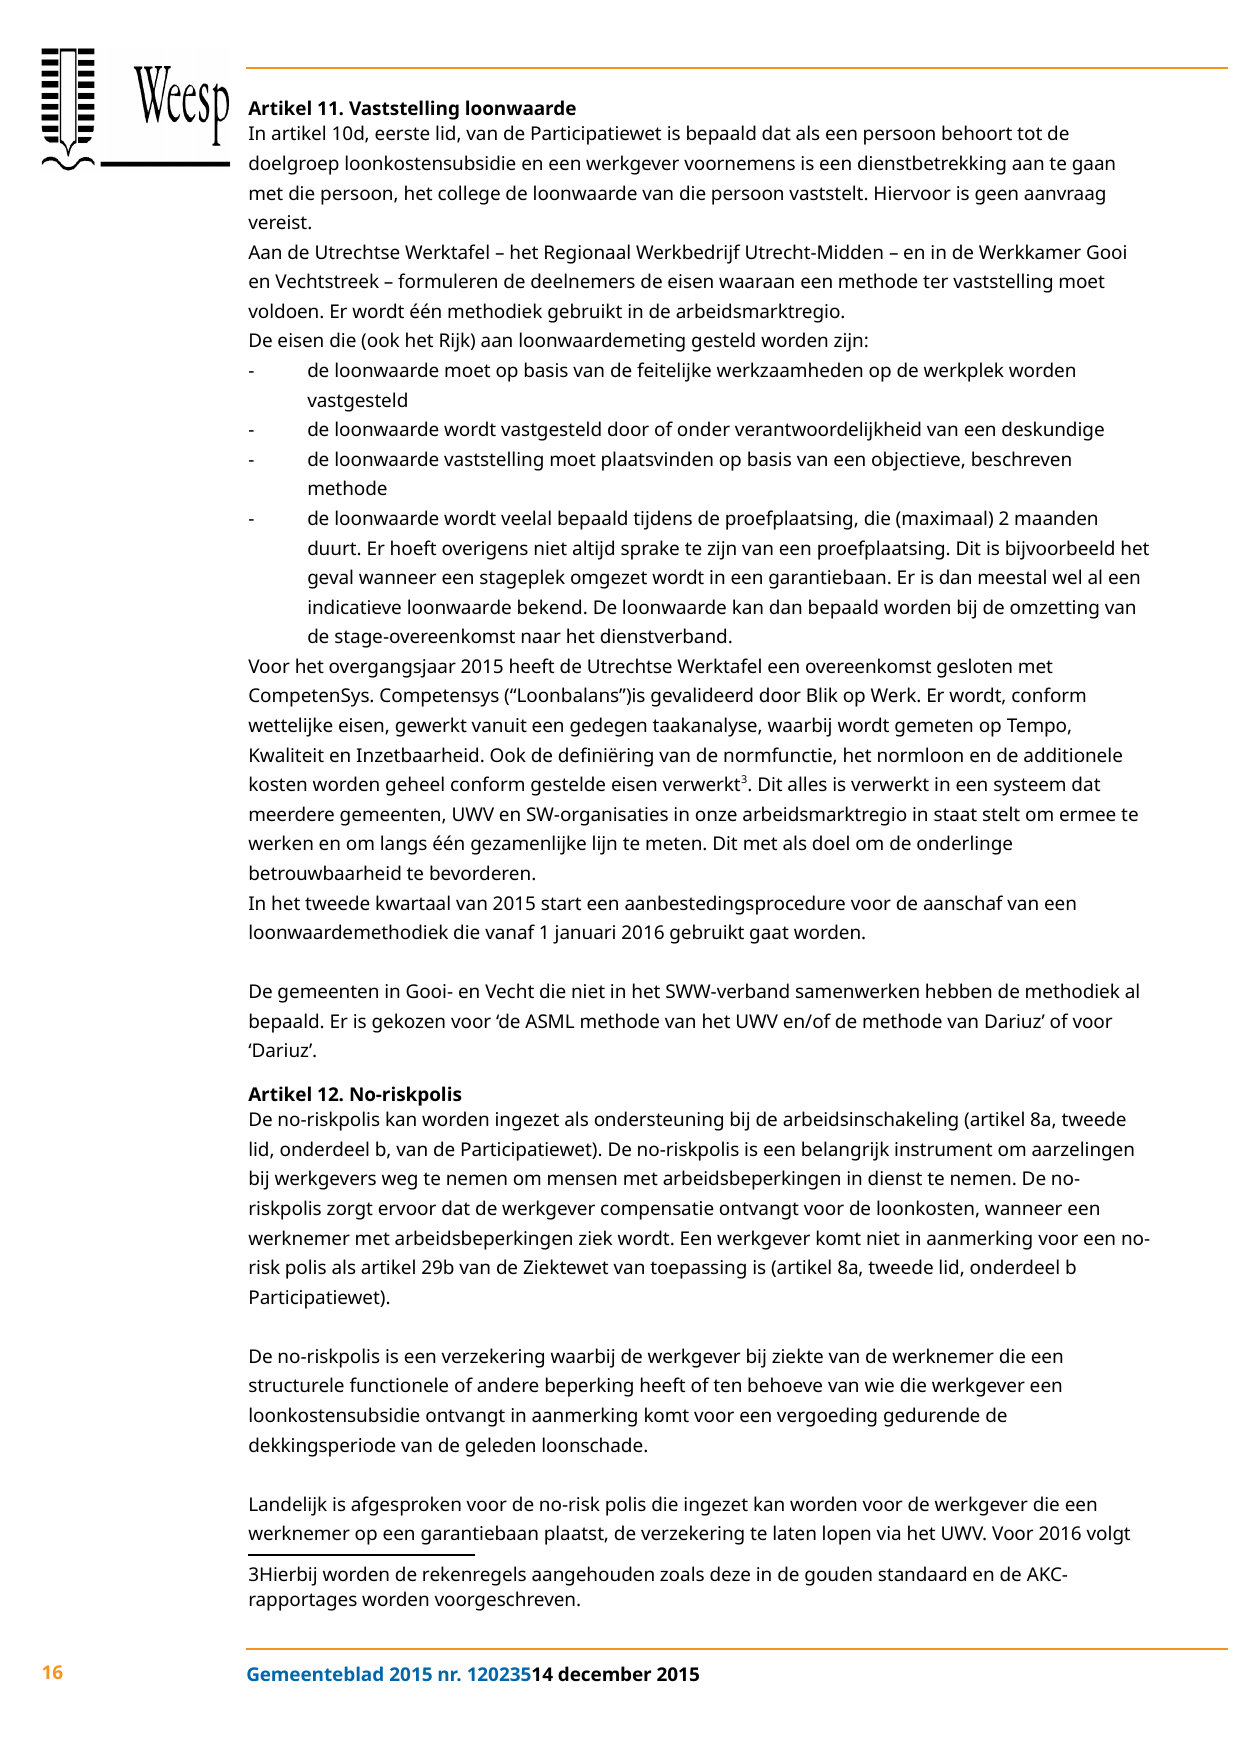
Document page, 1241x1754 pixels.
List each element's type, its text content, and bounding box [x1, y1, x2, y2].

picture [41, 47, 231, 172]
text De no-riskpolis is een verzekering waarbij de werkgever bij ziekte van de werknemer die een structurele functionele of andere beperking heeft of ten behoeve van wie die werkgever een loonkostensubsidie ontvangt in aanmerking komt voor een vergoeding gedurende de dekkingsperiode van de geleden loonschade. [248, 1343, 1152, 1458]
list de loonwaarde vaststelling moet plaatsvinden op basis van een objectieve, beschreven methode [248, 446, 1152, 501]
text Voor het overgangsjaar 2015 heeft de Utrechtse Werktafel een overeenkomst gesloten met CompetenSys. Competensys (“Loonbalans”)is gevalideerd door Blik op Werk. Er wordt, conform wettelijke eisen, gewerkt vanuit een gedegen taakanalyse, waarbij wordt gemeten op Tempo, Kwaliteit en Inzetbaarheid. Ook de definiëring van de normfunctie, het normloon en de additionele kosten worden geheel conform gestelde eisen verwerkt. Dit alles is verwerkt in een systeem dat meerdere gemeenten, UWV en SW-organisaties in onze arbeidsmarktregio in staat stelt om ermee te werken en om langs één gezamenlijke lijn te meten. Dit met als doel om de onderlinge betrouwbaarheid te bevorderen. [248, 653, 1152, 886]
text De no-riskpolis kan worden ingezet als ondersteuning bij de arbeidsinschakeling (artikel 8a, tweede lid, onderdeel b, van de Participatiewet). De no-riskpolis is een belangrijk instrument om aarzelingen bij werkgevers weg te nemen om mensen met arbeidsbeperkingen in dienst te nemen. De no-riskpolis zorgt ervoor dat de werkgever compensatie ontvangt voor de loonkosten, wanneer een werknemer met arbeidsbeperkingen ziek wordt. Een werkgever komt niet in aanmerking voor een no-risk polis als artikel 29b van de Ziektewet van toepassing is (artikel 8a, tweede lid, onderdeel b Participatiewet). [248, 1106, 1152, 1310]
text Artikel 11. Vaststelling loonwaarde [248, 95, 1152, 121]
list de loonwaarde moet op basis van de feitelijke werkzaamheden op de werkplek worden vastgesteld [248, 357, 1152, 412]
list de loonwaarde wordt vastgesteld door of onder verantwoordelijkheid van een deskundige [248, 416, 1152, 442]
text Landelijk is afgesproken voor de no-risk polis die ingezet kan worden voor de werkgever die een werknemer op een garantiebaan plaatst, de verzekering te laten lopen via het UWV. Voor 2016 volgt [248, 1491, 1152, 1546]
text In het tweede kwartaal van 2015 start een aanbestedingsprocedure voor de aanschaf van een loonwaardemethodiek die vanaf 1 januari 2016 gebruikt gaat worden. [248, 890, 1152, 945]
text In artikel 10d, eerste lid, van de Participatiewet is bepaald dat als een persoon behoort tot de doelgroep loonkostensubsidie en een werkgever voornemens is een dienstbetrekking aan te gaan met die persoon, het college de loonwaarde van die persoon vaststelt. Hiervoor is geen aanvraag vereist. [248, 121, 1152, 235]
list de loonwaarde wordt veelal bepaald tijdens de proefplaatsing, die (maximaal) 2 maanden duurt. Er hoeft overigens niet altijd sprake te zijn van een proefplaatsing. Dit is bijvoorbeeld het geval wanneer een stageplek omgezet wordt in een garantiebaan. Er is dan meestal wel al een indicatieve loonwaarde bekend. De loonwaarde kan dan bepaald worden bij de omzetting van de stage-overeenkomst naar het dienstverband. [248, 505, 1152, 649]
text Artikel 12. No-riskpolis [248, 1081, 1152, 1106]
text De eisen die (ook het Rijk) aan loonwaardemeting gesteld worden zijn: [248, 328, 1152, 353]
text De gemeenten in Gooi- en Vecht die niet in het SWW-verband samenwerken hebben de methodiek al bepaald. Er is gekozen voor ‘de ASML methode van het UWV en/of de methode van Dariuz’ of voor ‘Dariuz’. [248, 978, 1152, 1063]
text Hierbij worden de rekenregels aangehouden zoals deze in de gouden standaard en de AKC-rapportages worden voorgeschreven. [248, 1561, 1152, 1612]
text Aan de Utrechtse Werktafel – het Regionaal Werkbedrijf Utrecht-Midden – en in de Werkkamer Gooi en Vechtstreek – formuleren de deelnemers de eisen waaraan een methode ter vaststelling moet voldoen. Er wordt één methodiek gebruikt in de arbeidsmarktregio. [248, 239, 1152, 324]
